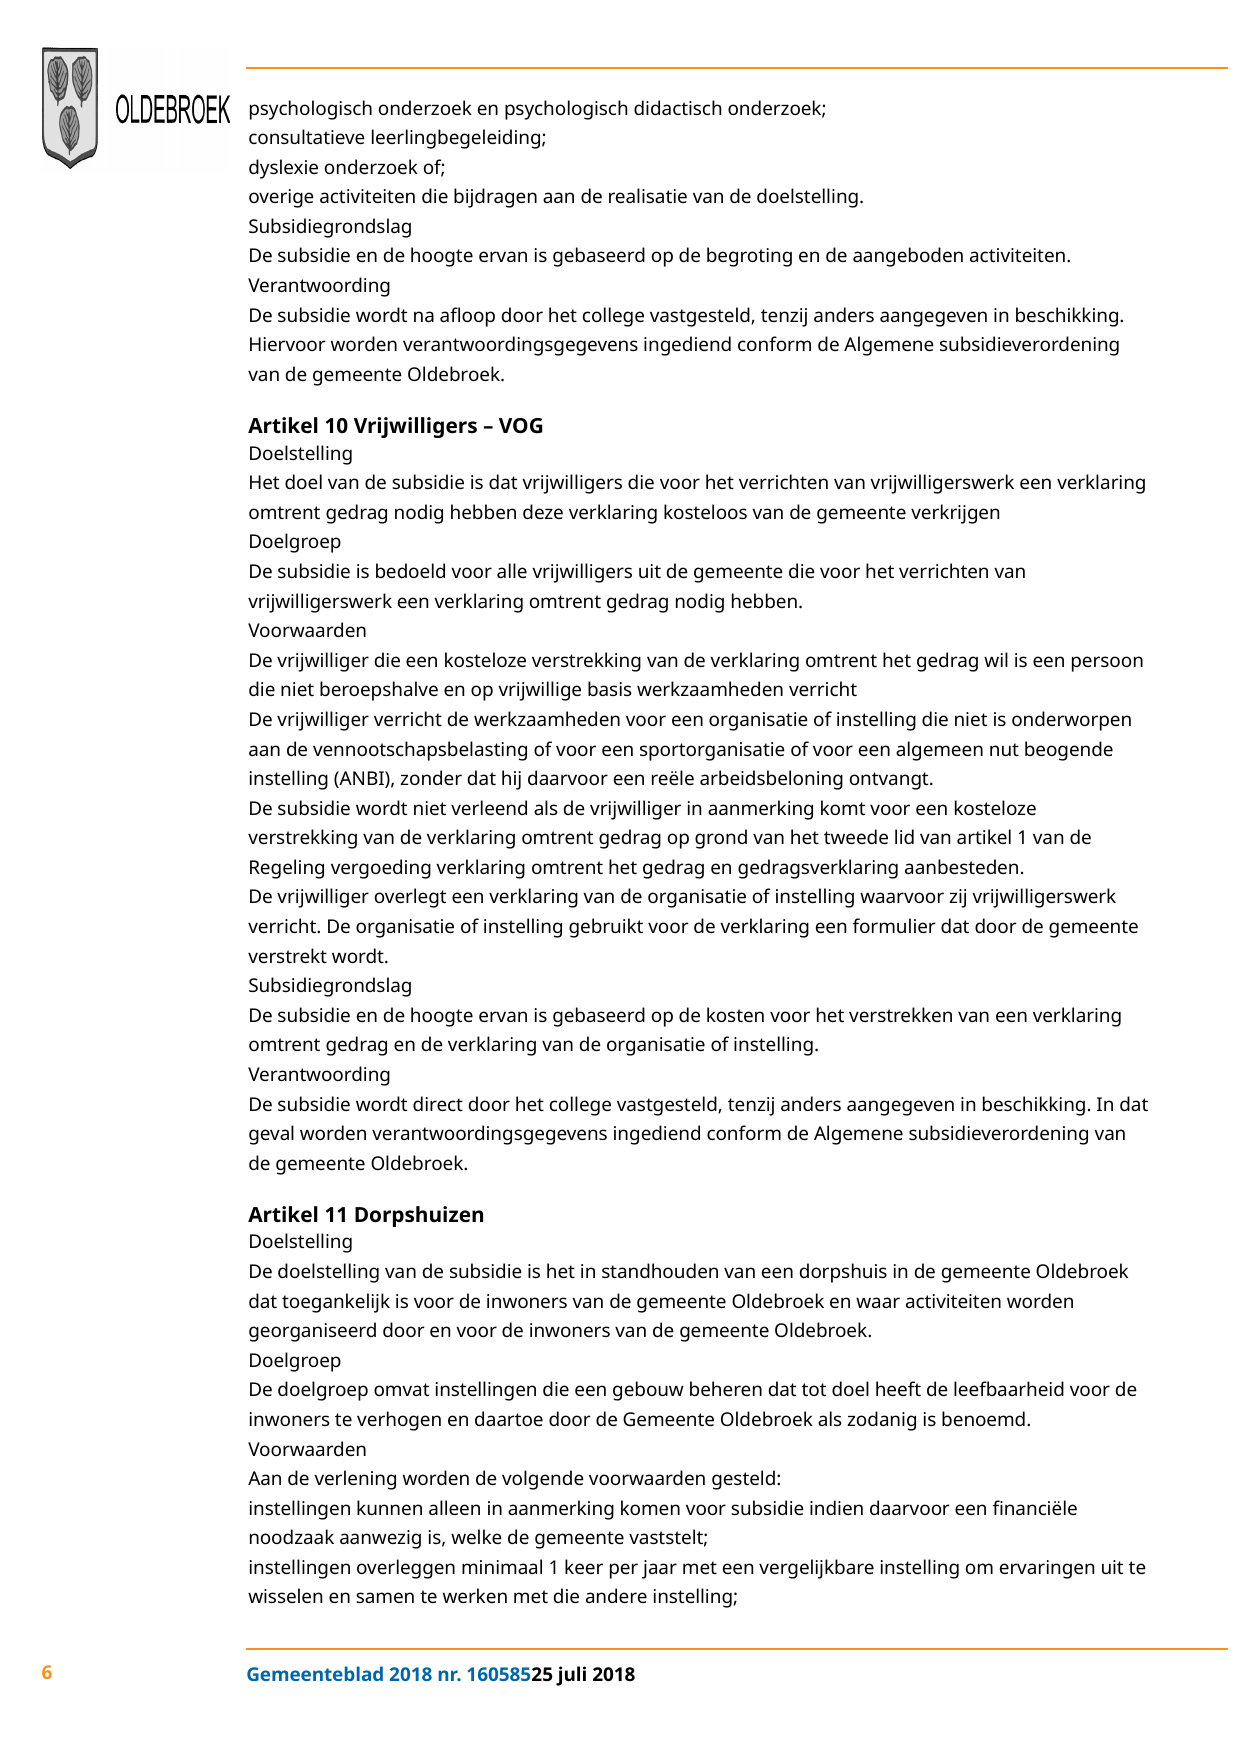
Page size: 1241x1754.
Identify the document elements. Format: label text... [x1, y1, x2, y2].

text instellingen overleggen minimaal 1 keer per jaar met een vergelijkbare instelling om ervaringen uit te wisselen en samen te werken met die andere instelling; [248, 1554, 1152, 1609]
text psychologisch onderzoek en psychologisch didactisch onderzoek; [248, 95, 1152, 121]
text Doelstelling [248, 1229, 1152, 1254]
text De doelstelling van de subsidie is het in standhouden van een dorpshuis in de gemeente Oldebroek dat toegankelijk is voor de inwoners van de gemeente Oldebroek en waar activiteiten worden georganiseerd door en voor de inwoners van de gemeente Oldebroek. [248, 1258, 1152, 1343]
text Voorwaarden [248, 1436, 1152, 1462]
text De doelgroep omvat instellingen die een gebouw beheren dat tot doel heeft de leefbaarheid voor de inwoners te verhogen en daartoe door de Gemeente Oldebroek als zodanig is benoemd. [248, 1377, 1152, 1432]
text Doelgroep [248, 529, 1152, 554]
text Aan de verlening worden de volgende voorwaarden gesteld: [248, 1465, 1152, 1491]
text overige activiteiten die bijdragen aan de realisatie van de doelstelling. [248, 183, 1152, 209]
text De subsidie wordt direct door het college vastgesteld, tenzij anders aangegeven in beschikking. In dat geval worden verantwoordingsgegevens ingediend conform de Algemene subsidieverordening van de gemeente Oldebroek. [248, 1091, 1152, 1176]
text Subsidiegrondslag [248, 213, 1152, 239]
text De subsidie en de hoogte ervan is gebaseerd op de kosten voor het verstrekken van een verklaring omtrent gedrag en de verklaring van de organisatie of instelling. [248, 1002, 1152, 1057]
text Doelgroep [248, 1347, 1152, 1373]
text instellingen kunnen alleen in aanmerking komen voor subsidie indien daarvoor een financiële noodzaak aanwezig is, welke de gemeente vaststelt; [248, 1495, 1152, 1550]
text Verantwoording [248, 1061, 1152, 1087]
text dyslexie onderzoek of; [248, 154, 1152, 180]
picture [41, 47, 231, 172]
text Artikel 11 Dorpshuizen [248, 1200, 1152, 1229]
text Artikel 10 Vrijwilligers – VOG [248, 411, 1152, 440]
text Voorwaarden [248, 617, 1152, 643]
text De vrijwilliger verricht de werkzaamheden voor een organisatie of instelling die niet is onderworpen aan de vennootschapsbelasting of voor een sportorganisatie of voor een algemeen nut beogende instelling (ANBI), zonder dat hij daarvoor een reële arbeidsbeloning ontvangt. [248, 706, 1152, 791]
text Het doel van de subsidie is dat vrijwilligers die voor het verrichten van vrijwilligerswerk een verklaring omtrent gedrag nodig hebben deze verklaring kosteloos van de gemeente verkrijgen [248, 469, 1152, 525]
text Doelstelling [248, 440, 1152, 466]
text consultatieve leerlingbegeleiding; [248, 124, 1152, 150]
text Subsidiegrondslag [248, 972, 1152, 998]
text De subsidie en de hoogte ervan is gebaseerd op de begroting en de aangeboden activiteiten. [248, 243, 1152, 268]
text De subsidie is bedoeld voor alle vrijwilligers uit de gemeente die voor het verrichten van vrijwilligerswerk een verklaring omtrent gedrag nodig hebben. [248, 558, 1152, 613]
text De vrijwilliger overlegt een verklaring van de organisatie of instelling waarvoor zij vrijwilligerswerk verricht. De organisatie of instelling gebruikt voor de verklaring een formulier dat door de gemeente verstrekt wordt. [248, 884, 1152, 968]
text De subsidie wordt na afloop door het college vastgesteld, tenzij anders aangegeven in beschikking. Hiervoor worden verantwoordingsgegevens ingediend conform de Algemene subsidieverordening van de gemeente Oldebroek. [248, 302, 1152, 387]
text De vrijwilliger die een kosteloze verstrekking van de verklaring omtrent het gedrag wil is een persoon die niet beroepshalve en op vrijwillige basis werkzaamheden verricht [248, 647, 1152, 702]
text De subsidie wordt niet verleend als de vrijwilliger in aanmerking komt voor een kosteloze verstrekking van de verklaring omtrent gedrag op grond van het tweede lid van artikel 1 van de Regeling vergoeding verklaring omtrent het gedrag en gedragsverklaring aanbesteden. [248, 795, 1152, 880]
text Verantwoording [248, 272, 1152, 298]
